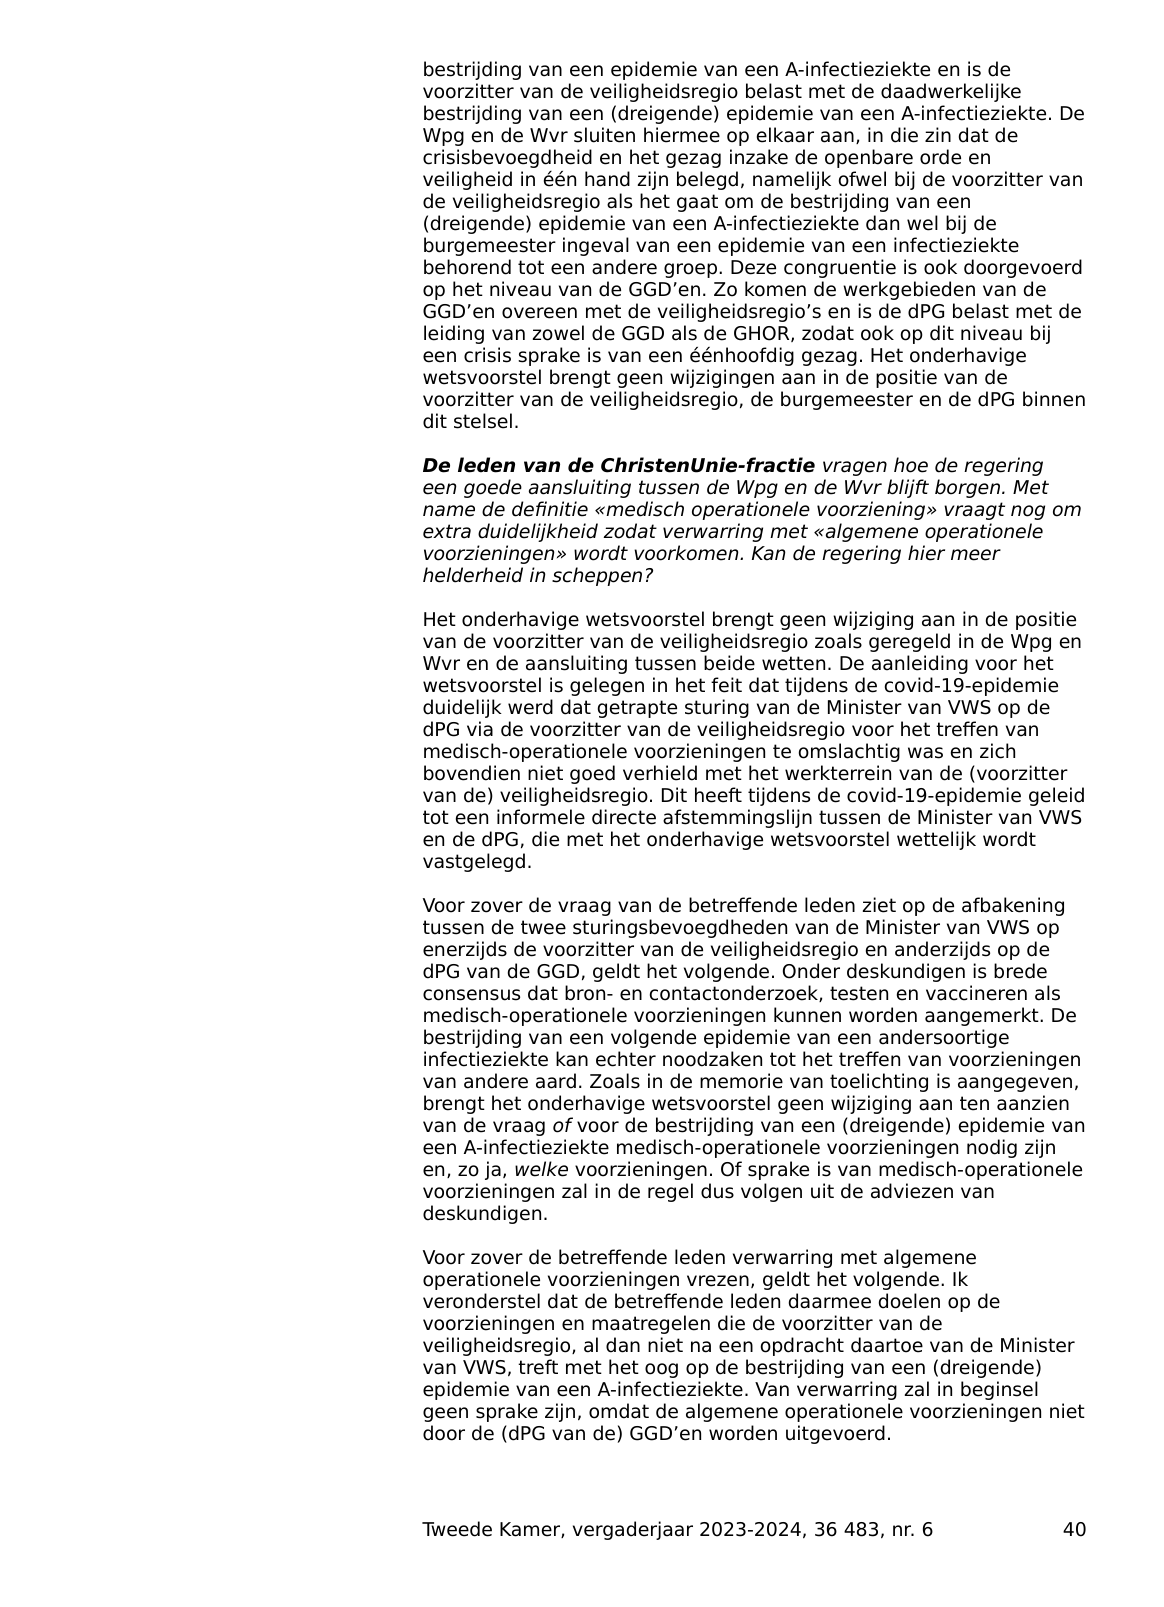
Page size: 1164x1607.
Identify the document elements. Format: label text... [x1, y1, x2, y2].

text bestrijding van een epidemie van een A-infectieziekte en is de voorzitter van de veiligheidsregio belast met de daadwerkelijke bestrijding van een (dreigende) epidemie van een A-infectieziekte. De Wpg en de Wvr sluiten hiermee op elkaar aan, in die zin dat de crisisbevoegdheid en het gezag inzake de openbare orde en veiligheid in één hand zijn belegd, namelijk ofwel bij de voorzitter van de veiligheidsregio als het gaat om de bestrijding van een (dreigende) epidemie van een A-infectieziekte dan wel bij de burgemeester ingeval van een epidemie van een infectieziekte behorend tot een andere groep. Deze congruentie is ook doorgevoerd op het niveau van de GGD’en. Zo komen de werkgebieden van de GGD’en overeen met de veiligheidsregio’s en is de dPG belast met de leiding van zowel de GGD als de GHOR, zodat ook op dit niveau bij een crisis sprake is van een éénhoofdig gezag. Het onderhavige wetsvoorstel brengt geen wijzigingen aan in de positie van de voorzitter van de veiligheidsregio, de burgemeester en de dPG binnen dit stelsel. [422, 59, 1087, 433]
text Voor zover de betreffende leden verwarring met algemene operationele voorzieningen vrezen, geldt het volgende. Ik veronderstel dat de betreffende leden daarmee doelen op de voorzieningen en maatregelen die de voorzitter van de veiligheidsregio, al dan niet na een opdracht daartoe van de Minister van VWS, treft met het oog op de bestrijding van een (dreigende) epidemie van een A-infectieziekte. Van verwarring zal in beginsel geen sprake zijn, omdat de algemene operationele voorzieningen niet door de (dPG van de) GGD’en worden uitgevoerd. [422, 1247, 1087, 1444]
text De leden van de ChristenUnie-fractie vragen hoe de regering een goede aansluiting tussen de Wpg en de Wvr blijft borgen. Met name de definitie «medisch operationele voorziening» vraagt nog om extra duidelijkheid zodat verwarring met «algemene operationele voorzieningen» wordt voorkomen. Kan de regering hier meer helderheid in scheppen? [422, 455, 1087, 587]
text Voor zover de vraag van de betreffende leden ziet op de afbakening tussen de twee sturingsbevoegdheden van de Minister van VWS op enerzijds de voorzitter van de veiligheidsregio en anderzijds op de dPG van de GGD, geldt het volgende. Onder deskundigen is brede consensus dat bron- en contactonderzoek, testen en vaccineren als medisch-operationele voorzieningen kunnen worden aangemerkt. De bestrijding van een volgende epidemie van een andersoortige infectieziekte kan echter noodzaken tot het treffen van voorzieningen van andere aard. Zoals in de memorie van toelichting is aangegeven, brengt het onderhavige wetsvoorstel geen wijziging aan ten aanzien van de vraag of voor de bestrijding van een (dreigende) epidemie van een A-infectieziekte medisch-operationele voorzieningen nodig zijn en, zo ja, welke voorzieningen. Of sprake is van medisch-operationele voorzieningen zal in de regel dus volgen uit de adviezen van deskundigen. [422, 895, 1087, 1224]
text Het onderhavige wetsvoorstel brengt geen wijziging aan in de positie van de voorzitter van de veiligheidsregio zoals geregeld in de Wpg en Wvr en de aansluiting tussen beide wetten. De aanleiding voor het wetsvoorstel is gelegen in het feit dat tijdens de covid-19-epidemie duidelijk werd dat getrapte sturing van de Minister van VWS op de dPG via de voorzitter van de veiligheidsregio voor het treffen van medisch-operationele voorzieningen te omslachtig was en zich bovendien niet goed verhield met het werkterrein van de (voorzitter van de) veiligheidsregio. Dit heeft tijdens de covid-19-epidemie geleid tot een informele directe afstemmingslijn tussen de Minister van VWS en de dPG, die met het onderhavige wetsvoorstel wettelijk wordt vastgelegd. [422, 609, 1087, 873]
